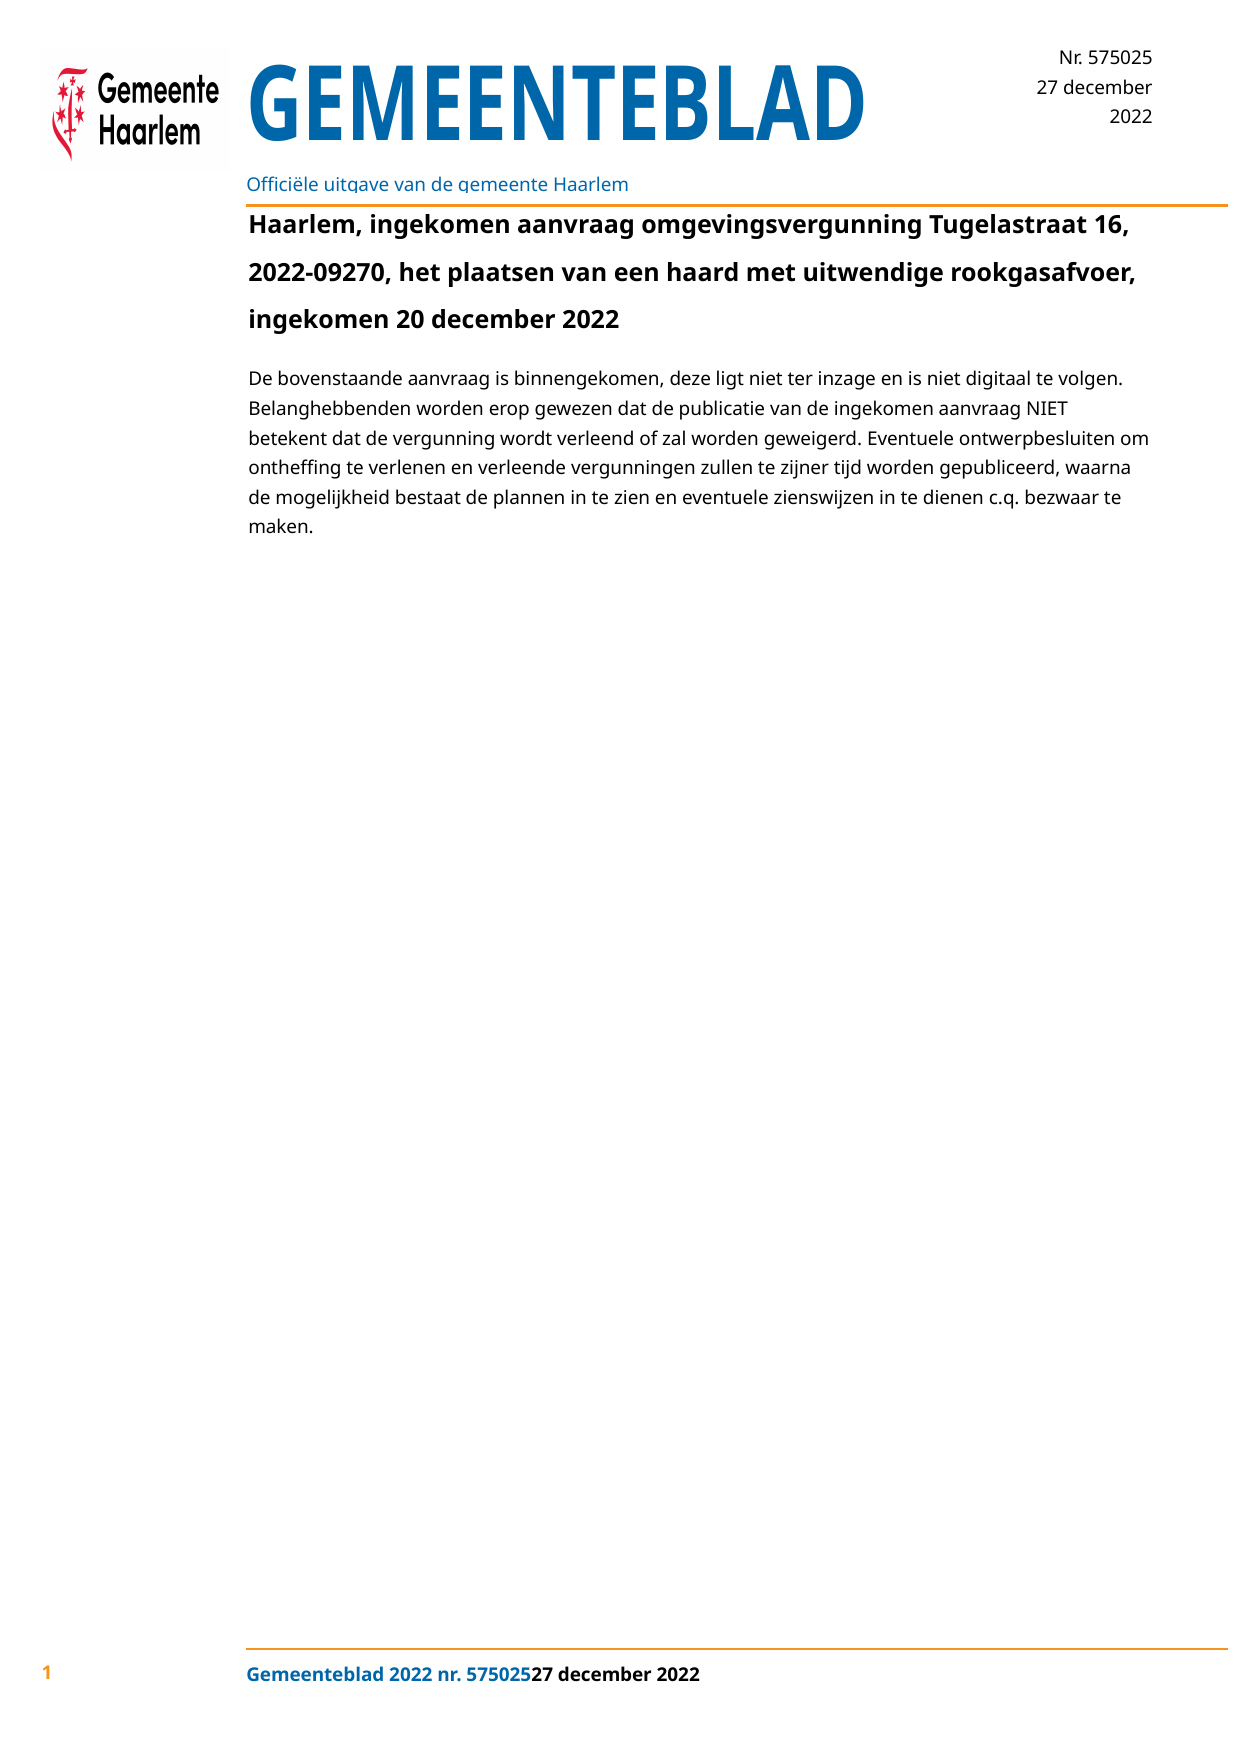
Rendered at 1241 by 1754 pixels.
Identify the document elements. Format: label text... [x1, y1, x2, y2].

text De bovenstaande aanvraag is binnengekomen, deze ligt niet ter inzage en is niet digitaal te volgen. Belanghebbenden worden erop gewezen dat de publicatie van de ingekomen aanvraag NIET betekent dat de vergunning wordt verleend of zal worden geweigerd. Eventuele ontwerpbesluiten om ontheffing te verlenen en verleende vergunningen zullen te zijner tijd worden gepubliceerd, waarna de mogelijkheid bestaat de plannen in te zien en eventuele zienswijzen in te dienen c.q. bezwaar te maken. [248, 366, 1152, 539]
picture [41, 47, 231, 172]
text Haarlem, ingekomen aanvraag omgevingsvergunning Tugelastraat 16, 2022-09270, het plaatsen van een haard met uitwendige rookgasafvoer, ingekomen 20 december 2022 [248, 207, 1152, 336]
